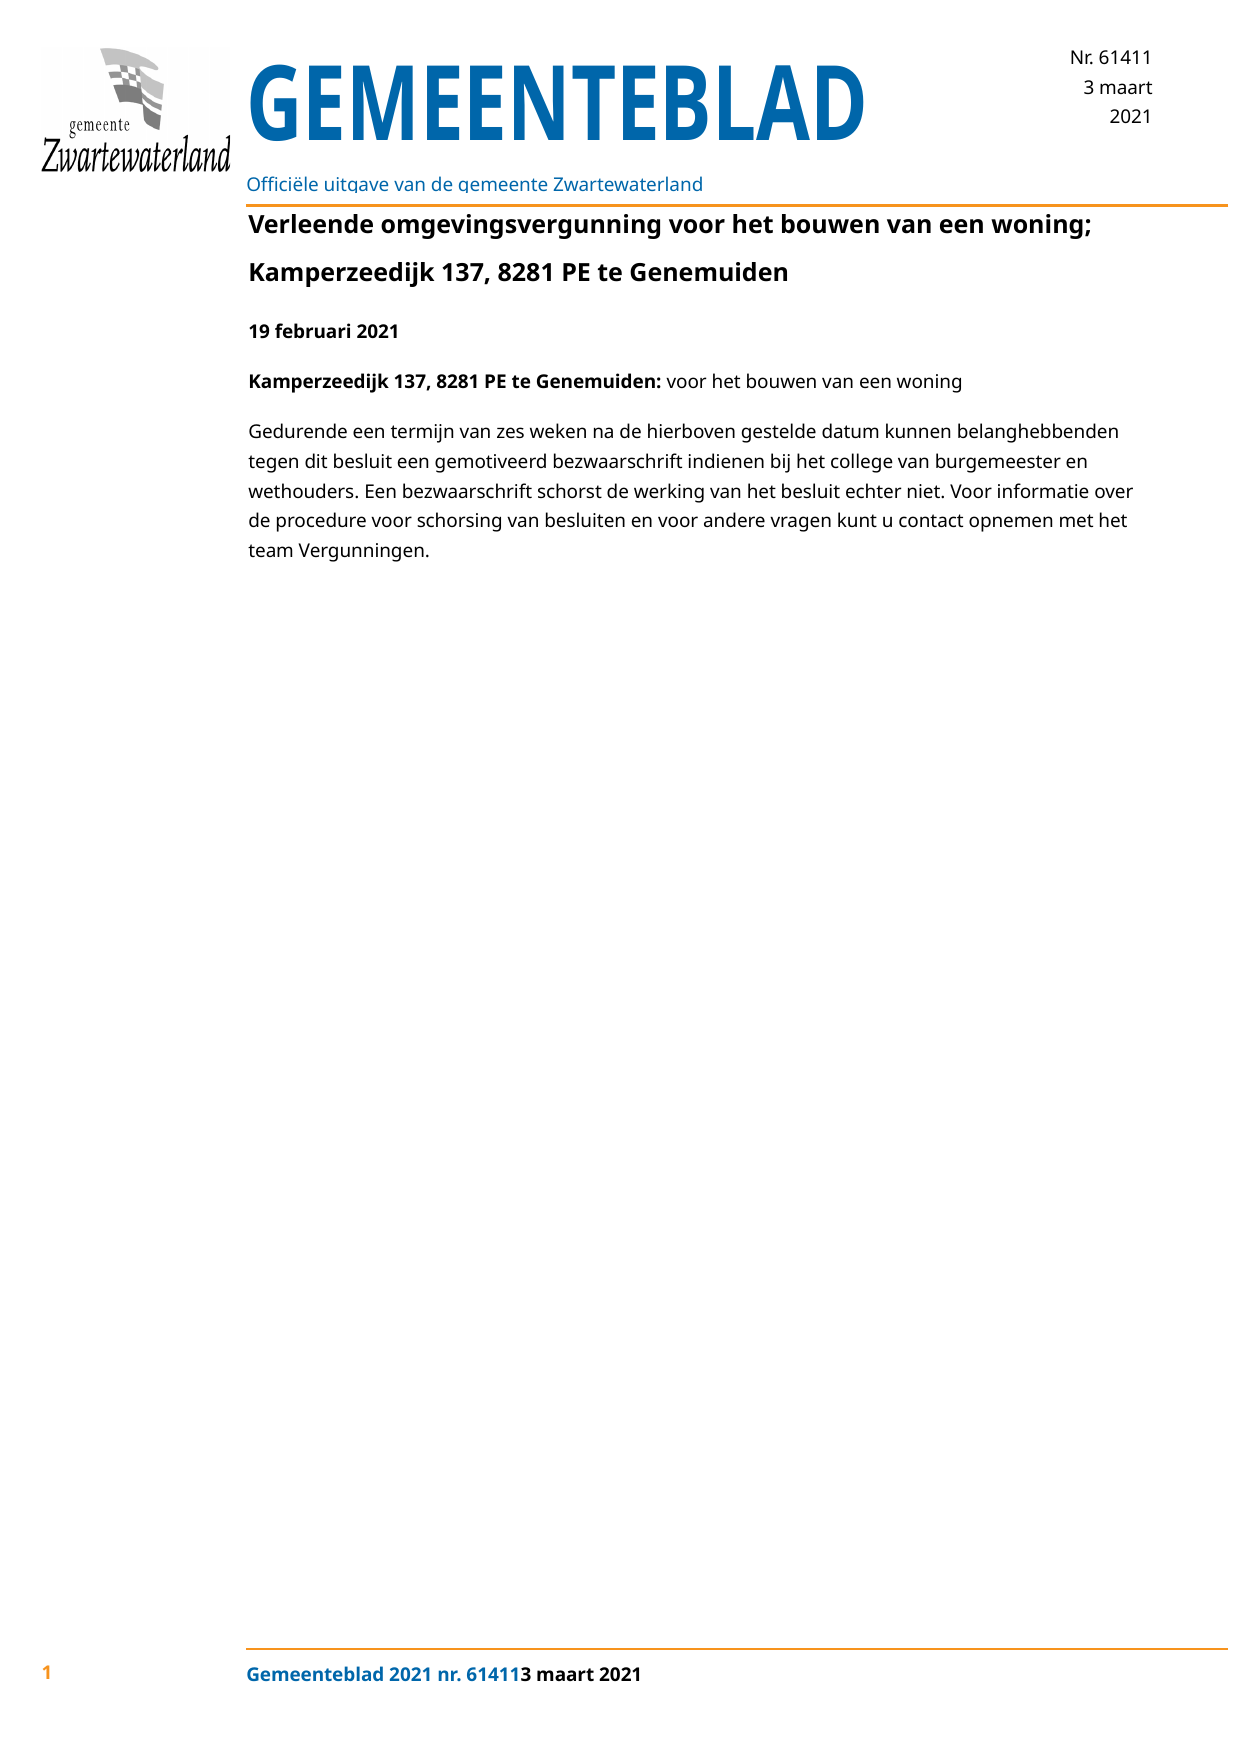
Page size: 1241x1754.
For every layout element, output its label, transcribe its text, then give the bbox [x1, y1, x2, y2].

picture [41, 47, 231, 172]
text 19 februari 2021 [248, 318, 1152, 344]
text Kamperzeedijk 137, 8281 PE te Genemuiden: voor het bouwen van een woning [248, 368, 1152, 394]
text Gedurende een termijn van zes weken na de hierboven gestelde datum kunnen belanghebbenden tegen dit besluit een gemotiveerd bezwaarschrift indienen bij het college van burgemeester en wethouders. Een bezwaarschrift schorst de werking van het besluit echter niet. Voor informatie over de procedure voor schorsing van besluiten en voor andere vragen kunt u contact opnemen met het team Vergunningen. [248, 419, 1152, 563]
text Verleende omgevingsvergunning voor het bouwen van een woning; Kamperzeedijk 137, 8281 PE te Genemuiden [248, 207, 1152, 288]
